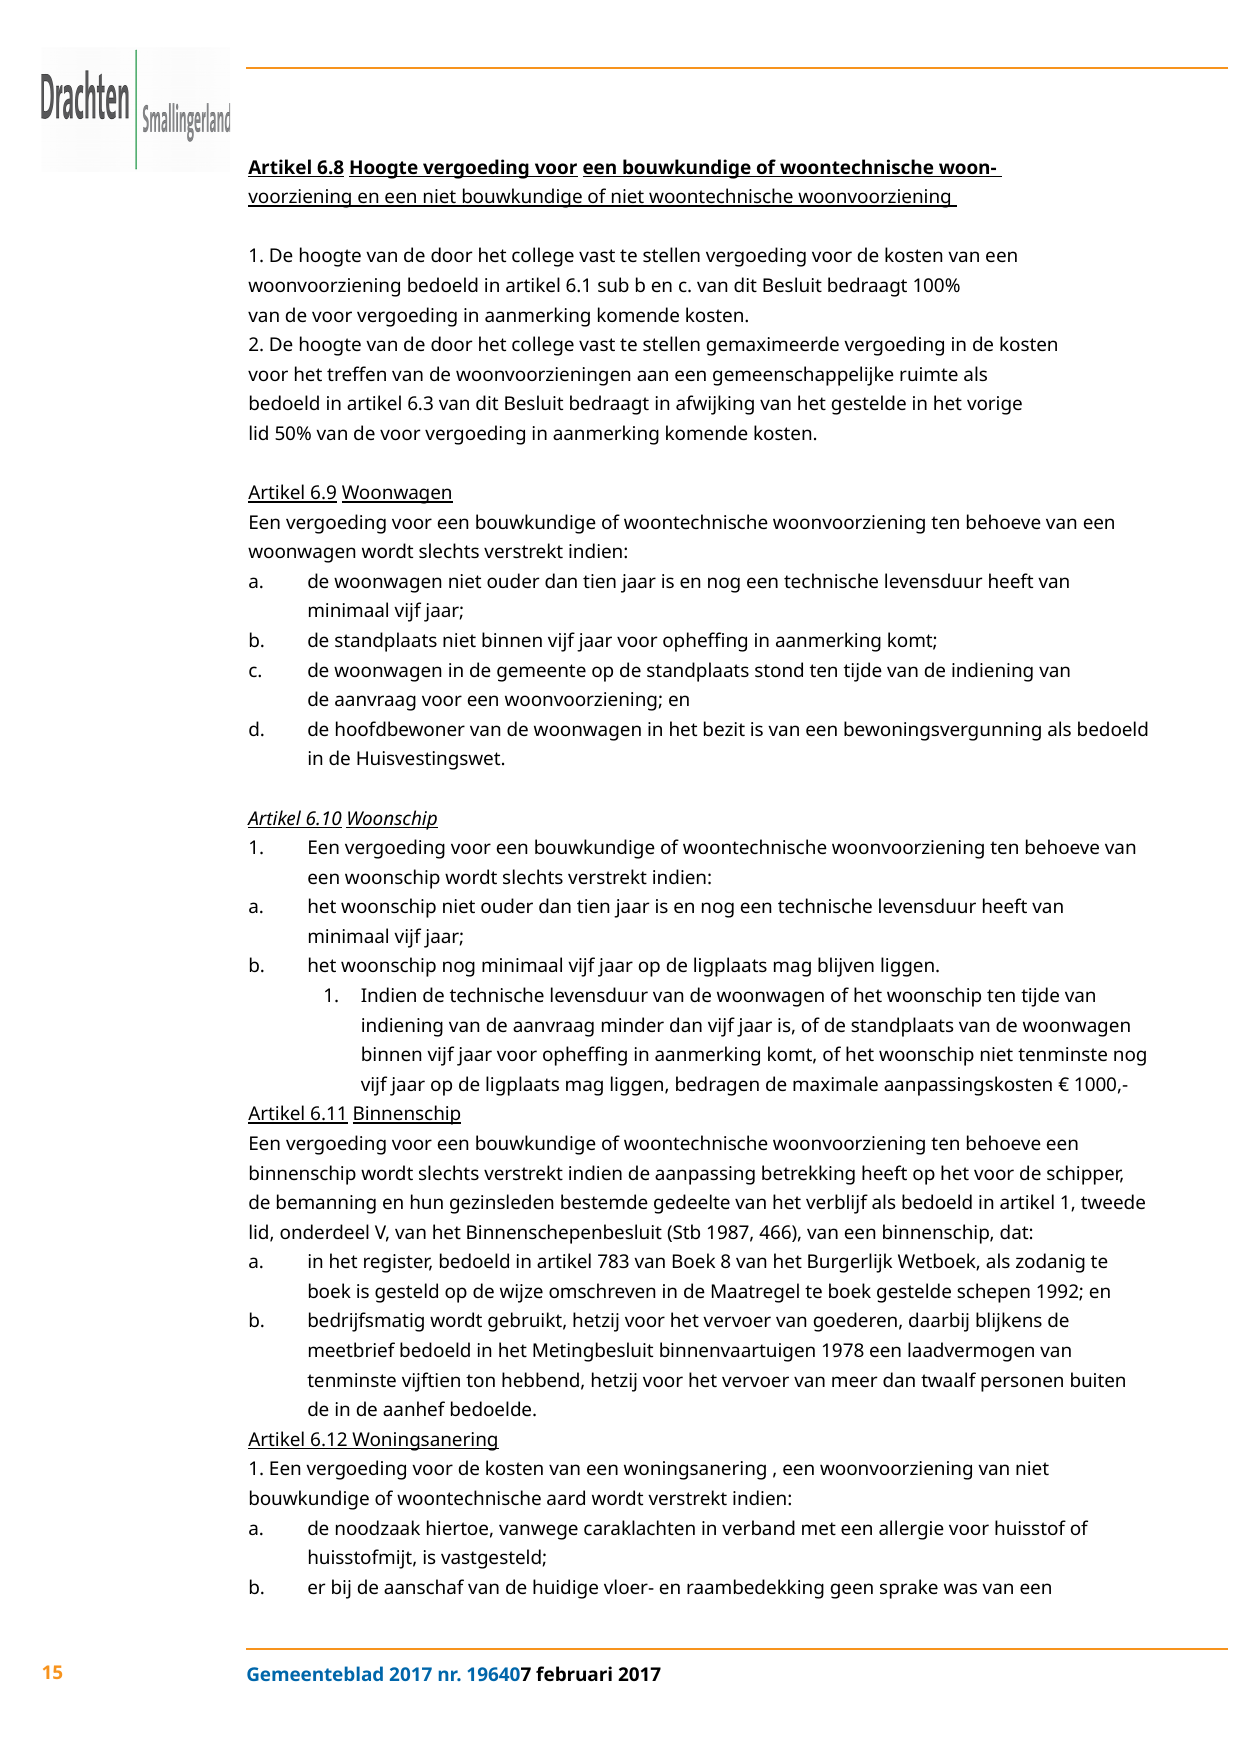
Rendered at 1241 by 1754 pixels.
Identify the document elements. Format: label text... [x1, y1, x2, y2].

text van de voor vergoeding in aanmerking komende kosten. [248, 302, 1152, 328]
text woonvoorziening bedoeld in artikel 6.1 sub b en c. van dit Besluit bedraagt 100% [248, 272, 1152, 298]
text 1. De hoogte van de door het college vast te stellen vergoeding voor de kosten van een [248, 243, 1152, 268]
list de woonwagen niet ouder dan tien jaar is en nog een technische levensduur heeft van [248, 568, 1152, 594]
text Een vergoeding voor een bouwkundige of woontechnische woonvoorziening ten behoeve van een woonwagen wordt slechts verstrekt indien: [248, 509, 1152, 564]
list de noodzaak hiertoe, vanwege caraklachten in verband met een allergie voor huisstof of huisstofmijt, is vastgesteld; [248, 1515, 1152, 1570]
text voorziening en een niet bouwkundige of niet woontechnische woonvoorziening [248, 183, 1152, 209]
text Een vergoeding voor een bouwkundige of woontechnische woonvoorziening ten behoeve een binnenschip wordt slechts verstrekt indien de aanpassing betrekking heeft op het voor de schipper, de bemanning en hun gezinsleden bestemde gedeelte van het verblijf als bedoeld in artikel 1, tweede lid, onderdeel V, van het Binnenschepenbesluit (Stb 1987, 466), van een binnenschip, dat: [248, 1130, 1152, 1245]
list minimaal vijf jaar; [248, 923, 1152, 949]
text 1. Een vergoeding voor de kosten van een woningsanering , een woonvoorziening van niet [248, 1456, 1152, 1481]
list bedrijfsmatig wordt gebruikt, hetzij voor het vervoer van goederen, daarbij blijkens de meetbrief bedoeld in het Metingbesluit binnenvaartuigen 1978 een laadvermogen van tenminste vijftien ton hebbend, hetzij voor het vervoer van meer dan twaalf personen buiten de in de aanhef bedoelde. [248, 1308, 1152, 1422]
list de hoofdbewoner van de woonwagen in het bezit is van een bewoningsvergunning als bedoeld in de Huisvestingswet. [248, 716, 1152, 771]
list er bij de aanschaf van de huidige vloer- en raambedekking geen sprake was van een [248, 1574, 1152, 1600]
list Indien de technische levensduur van de woonwagen of het woonschip ten tijde van indiening van de aanvraag minder dan vijf jaar is, of de standplaats van de woonwagen binnen vijf jaar voor opheffing in aanmerking komt, of het woonschip niet tenminste nog vijf jaar op de ligplaats mag liggen, bedragen de maximale aanpassingskosten € 1000,- [323, 982, 1152, 1097]
text Artikel 6.11 Binnenschip [248, 1101, 1152, 1126]
list het woonschip nog minimaal vijf jaar op de ligplaats mag blijven liggen. [248, 953, 1152, 978]
list de woonwagen in de gemeente op de standplaats stond ten tijde van de indiening van [248, 657, 1152, 683]
text bouwkundige of woontechnische aard wordt verstrekt indien: [248, 1485, 1152, 1511]
list Een vergoeding voor een bouwkundige of woontechnische woonvoorziening ten behoeve van een woonschip wordt slechts verstrekt indien: [248, 834, 1152, 890]
picture [41, 47, 231, 172]
text lid 50% van de voor vergoeding in aanmerking komende kosten. [248, 420, 1152, 446]
text voor het treffen van de woonvoorzieningen aan een gemeenschappelijke ruimte als [248, 361, 1152, 387]
text Artikel 6.8 Hoogte vergoeding voor een bouwkundige of woontechnische woon- [248, 154, 1152, 180]
list in het register, bedoeld in artikel 783 van Boek 8 van het Burgerlijk Wetboek, als zodanig te boek is gesteld op de wijze omschreven in de Maatregel te boek gestelde schepen 1992; en [248, 1248, 1152, 1304]
list minimaal vijf jaar; [248, 598, 1152, 623]
list de standplaats niet binnen vijf jaar voor opheffing in aanmerking komt; [248, 627, 1152, 653]
text Artikel 6.10 Woonschip [248, 805, 1152, 831]
text Artikel 6.12 Woningsanering [248, 1426, 1152, 1452]
list het woonschip niet ouder dan tien jaar is en nog een technische levensduur heeft van [248, 893, 1152, 919]
text 2. De hoogte van de door het college vast te stellen gemaximeerde vergoeding in de kosten [248, 331, 1152, 357]
text bedoeld in artikel 6.3 van dit Besluit bedraagt in afwijking van het gestelde in het vorige [248, 391, 1152, 416]
list de aanvraag voor een woonvoorziening; en [248, 686, 1152, 712]
text Artikel 6.9 Woonwagen [248, 479, 1152, 505]
